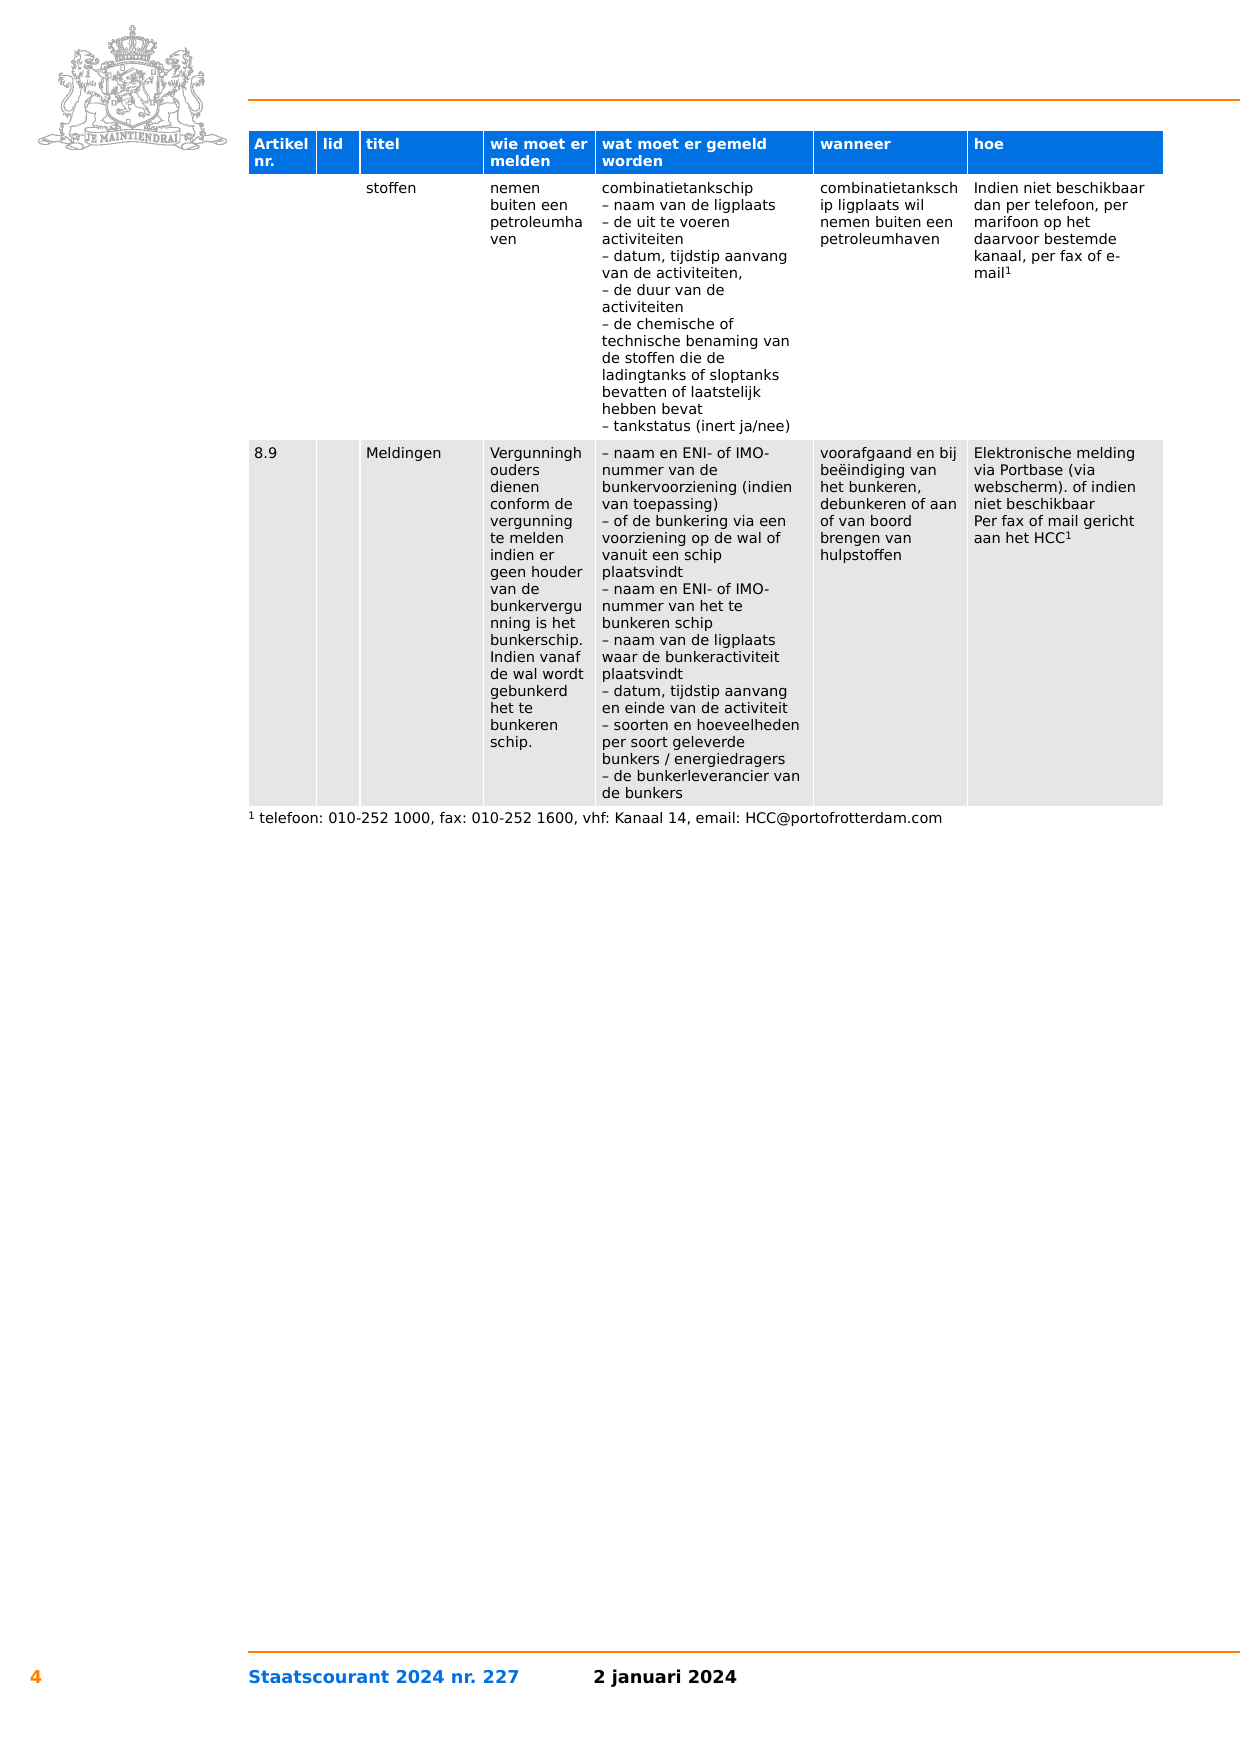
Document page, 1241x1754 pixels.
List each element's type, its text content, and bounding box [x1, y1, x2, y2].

table_header wie moet er melden [484, 131, 595, 174]
table_header Artikel nr. [249, 131, 316, 174]
table_cell [317, 440, 359, 806]
table_cell Indien niet beschikbaar dan per telefoon, per marifoon op het daarvoor bestemde kanaal, per fax of e-mail1 [968, 175, 1163, 439]
picture [38, 25, 227, 150]
table_cell nemen buiten een petroleumhaven [484, 175, 595, 439]
table_cell combinatietankschip ligplaats wil nemen buiten een petroleumhaven [814, 175, 967, 439]
table_cell Elektronische melding via Portbase (via webscherm). of indien niet beschikbaar Per fax of mail gericht aan het HCC1 [968, 440, 1163, 806]
table_cell combinatietankschip – naam van de ligplaats – de uit te voeren activiteiten – datum, tijdstip aanvang van de activiteiten, – de duur van de activiteiten – de chemische of technische benaming van de stoffen die de ladingtanks of sloptanks bevatten of laatstelijk hebben bevat – tankstatus (inert ja/nee) [596, 175, 813, 439]
table_cell Meldingen [361, 440, 483, 806]
table_cell [249, 175, 316, 439]
table_cell Vergunninghouders dienen conform de vergunning te melden indien er geen houder van de bunkervergunning is het bunkerschip. Indien vanaf de wal wordt gebunkerd het te bunkeren schip. [484, 440, 595, 806]
table_cell – naam en ENI- of IMO-nummer van de bunkervoorziening (indien van toepassing) – of de bunkering via een voorziening op de wal of vanuit een schip plaatsvindt – naam en ENI- of IMO-nummer van het te bunkeren schip – naam van de ligplaats waar de bunkeractiviteit plaatsvindt – datum, tijdstip aanvang en einde van de activiteit – soorten en hoeveelheden per soort geleverde bunkers / energiedragers – de bunkerleverancier van de bunkers [596, 440, 813, 806]
table_cell voorafgaand en bij beëindiging van het bunkeren, debunkeren of aan of van boord brengen van hulpstoffen [814, 440, 967, 806]
table_header wanneer [814, 131, 967, 174]
table_header hoe [968, 131, 1163, 174]
table_cell stoffen [361, 175, 483, 439]
table_header titel [361, 131, 483, 174]
table_cell 8.9 [249, 440, 316, 806]
table_cell [317, 175, 359, 439]
table_header wat moet er gemeld worden [596, 131, 813, 174]
table_cell 1 telefoon: 010-252 1000, fax: 010-252 1600, vhf: Kanaal 14, email: HCC@portofrotterdam.com [248, 808, 1163, 827]
table_header lid [317, 131, 359, 174]
